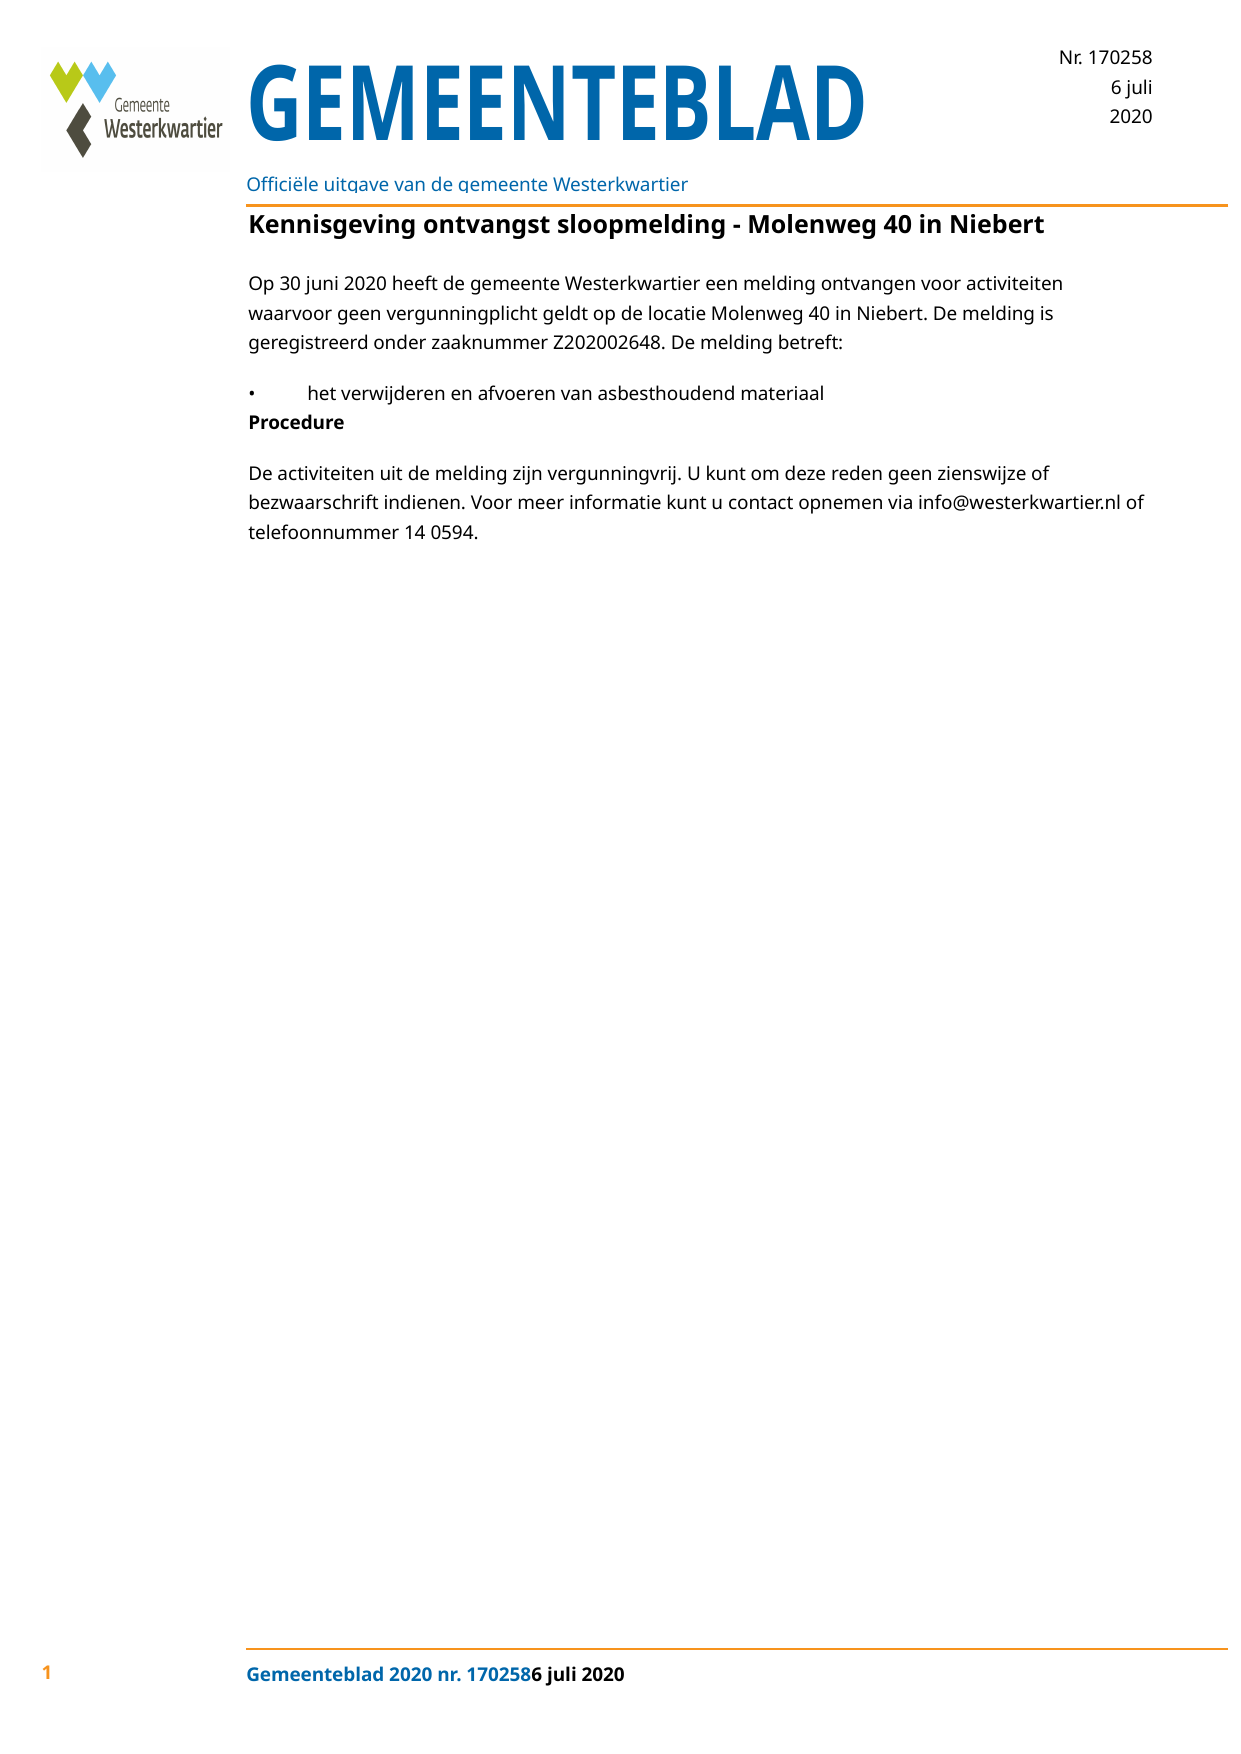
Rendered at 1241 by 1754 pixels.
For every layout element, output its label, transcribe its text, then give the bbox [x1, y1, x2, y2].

text Procedure [248, 409, 1152, 435]
text Op 30 juni 2020 heeft de gemeente Westerkwartier een melding ontvangen voor activiteiten waarvoor geen vergunningplicht geldt op de locatie Molenweg 40 in Niebert. De melding is geregistreerd onder zaaknummer Z202002648. De melding betreft: [248, 270, 1152, 355]
text Kennisgeving ontvangst sloopmelding - Molenweg 40 in Niebert [248, 207, 1152, 241]
list het verwijderen en afvoeren van asbesthoudend materiaal [248, 380, 1152, 406]
picture [41, 47, 231, 172]
text De activiteiten uit de melding zijn vergunningvrij. U kunt om deze reden geen zienswijze of bezwaarschrift indienen. Voor meer informatie kunt u contact opnemen via info@westerkwartier.nl of telefoonnummer 14 0594. [248, 460, 1152, 545]
